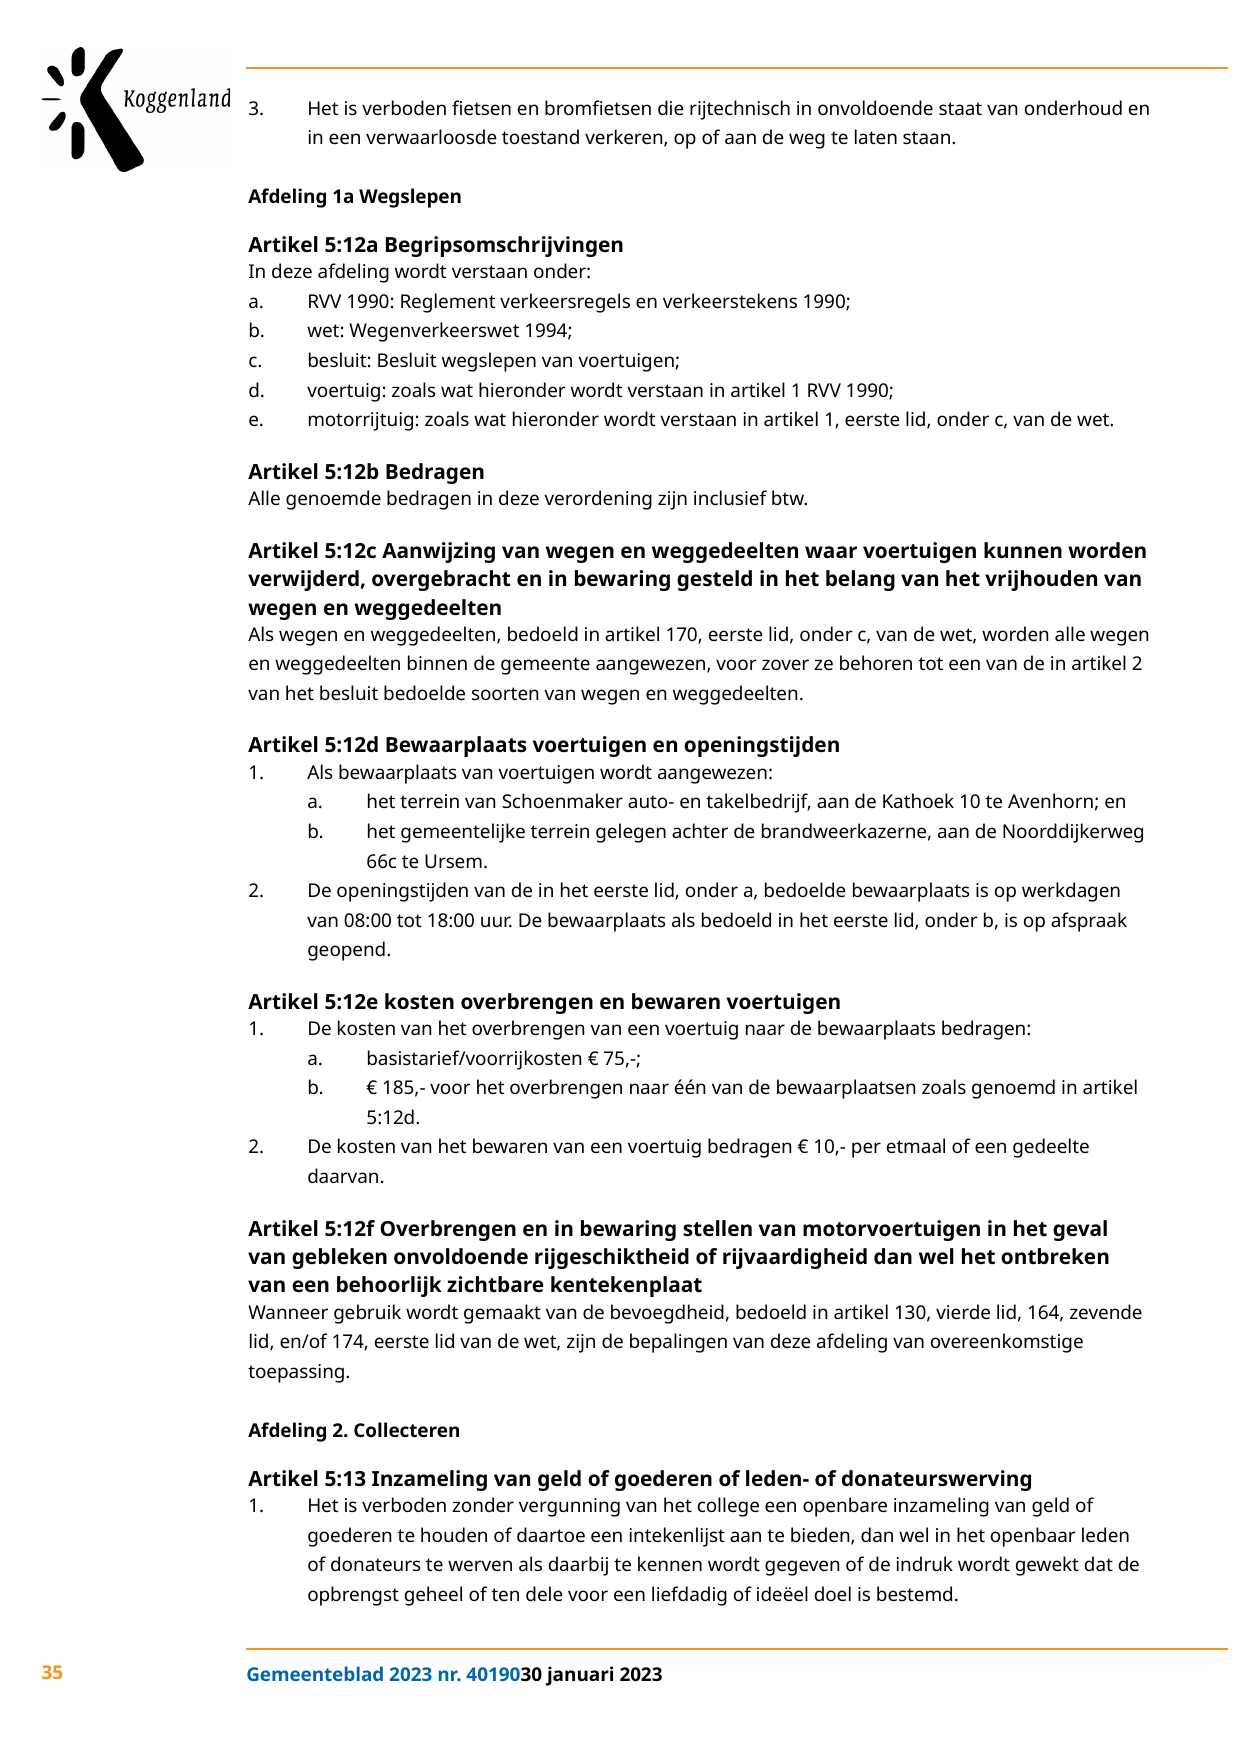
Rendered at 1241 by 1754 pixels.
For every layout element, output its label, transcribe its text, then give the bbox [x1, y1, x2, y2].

text Artikel 5:12d Bewaarplaats voertuigen en openingstijden [248, 731, 1152, 759]
list De openingstijden van de in het eerste lid, onder a, bedoelde bewaarplaats is op werkdagen van 08:00 tot 18:00 uur. De bewaarplaats als bedoeld in het eerste lid, onder b, is op afspraak geopend. [248, 877, 1152, 962]
list basistarief/voorrijkosten € 75,-; [307, 1045, 1152, 1071]
text Wanneer gebruik wordt gemaakt van de bevoegdheid, bedoeld in artikel 130, vierde lid, 164, zevende lid, en/of 174, eerste lid van de wet, zijn de bepalingen van deze afdeling van overeenkomstige toepassing. [248, 1299, 1152, 1384]
text Artikel 5:12a Begripsomschrijvingen [248, 230, 1152, 258]
list wet: Wegenverkeerswet 1994; [248, 318, 1152, 343]
list motorrijtuig: zoals wat hieronder wordt verstaan in artikel 1, eerste lid, onder c, van de wet. [248, 406, 1152, 432]
text Afdeling 1a Wegslepen [248, 183, 1152, 209]
text Artikel 5:12e kosten overbrengen en bewaren voertuigen [248, 987, 1152, 1015]
text Artikel 5:13 Inzameling van geld of goederen of leden- of donateurswerving [248, 1464, 1152, 1492]
list RVV 1990: Reglement verkeersregels en verkeerstekens 1990; [248, 288, 1152, 314]
list De kosten van het overbrengen van een voertuig naar de bewaarplaats bedragen: [248, 1015, 1152, 1041]
text Afdeling 2. Collecteren [248, 1417, 1152, 1443]
text Artikel 5:12b Bedragen [248, 457, 1152, 485]
text Artikel 5:12f Overbrengen en in bewaring stellen van motorvoertuigen in het geval van gebleken onvoldoende rijgeschiktheid of rijvaardigheid dan wel het ontbreken van een behoorlijk zichtbare kentekenplaat [248, 1214, 1152, 1299]
list Het is verboden fietsen en bromfietsen die rijtechnisch in onvoldoende staat van onderhoud en in een verwaarloosde toestand verkeren, op of aan de weg te laten staan. [248, 95, 1152, 150]
list besluit: Besluit wegslepen van voertuigen; [248, 347, 1152, 373]
list De kosten van het bewaren van een voertuig bedragen € 10,- per etmaal of een gedeelte daarvan. [248, 1134, 1152, 1189]
list voertuig: zoals wat hieronder wordt verstaan in artikel 1 RVV 1990; [248, 377, 1152, 403]
text In deze afdeling wordt verstaan onder: [248, 258, 1152, 284]
list Het is verboden zonder vergunning van het college een openbare inzameling van geld of goederen te houden of daartoe een intekenlijst aan te bieden, dan wel in het openbaar leden of donateurs te werven als daarbij te kennen wordt gegeven of de indruk wordt gewekt dat de opbrengst geheel of ten dele voor een liefdadig of ideëel doel is bestemd. [248, 1492, 1152, 1607]
text Artikel 5:12c Aanwijzing van wegen en weggedeelten waar voertuigen kunnen worden verwijderd, overgebracht en in bewaring gesteld in het belang van het vrijhouden van wegen en weggedeelten [248, 536, 1152, 621]
list het gemeentelijke terrein gelegen achter de brandweerkazerne, aan de Noorddijkerweg 66c te Ursem. [307, 818, 1152, 873]
list het terrein van Schoenmaker auto- en takelbedrijf, aan de Kathoek 10 te Avenhorn; en [307, 789, 1152, 814]
list Als bewaarplaats van voertuigen wordt aangewezen: [248, 759, 1152, 785]
text Alle genoemde bedragen in deze verordening zijn inclusief btw. [248, 485, 1152, 511]
text Als wegen en weggedeelten, bedoeld in artikel 170, eerste lid, onder c, van de wet, worden alle wegen en weggedeelten binnen de gemeente aangewezen, voor zover ze behoren tot een van de in artikel 2 van het besluit bedoelde soorten van wegen en weggedeelten. [248, 621, 1152, 706]
list € 185,- voor het overbrengen naar één van de bewaarplaatsen zoals genoemd in artikel 5:12d. [307, 1074, 1152, 1130]
picture [41, 47, 231, 172]
